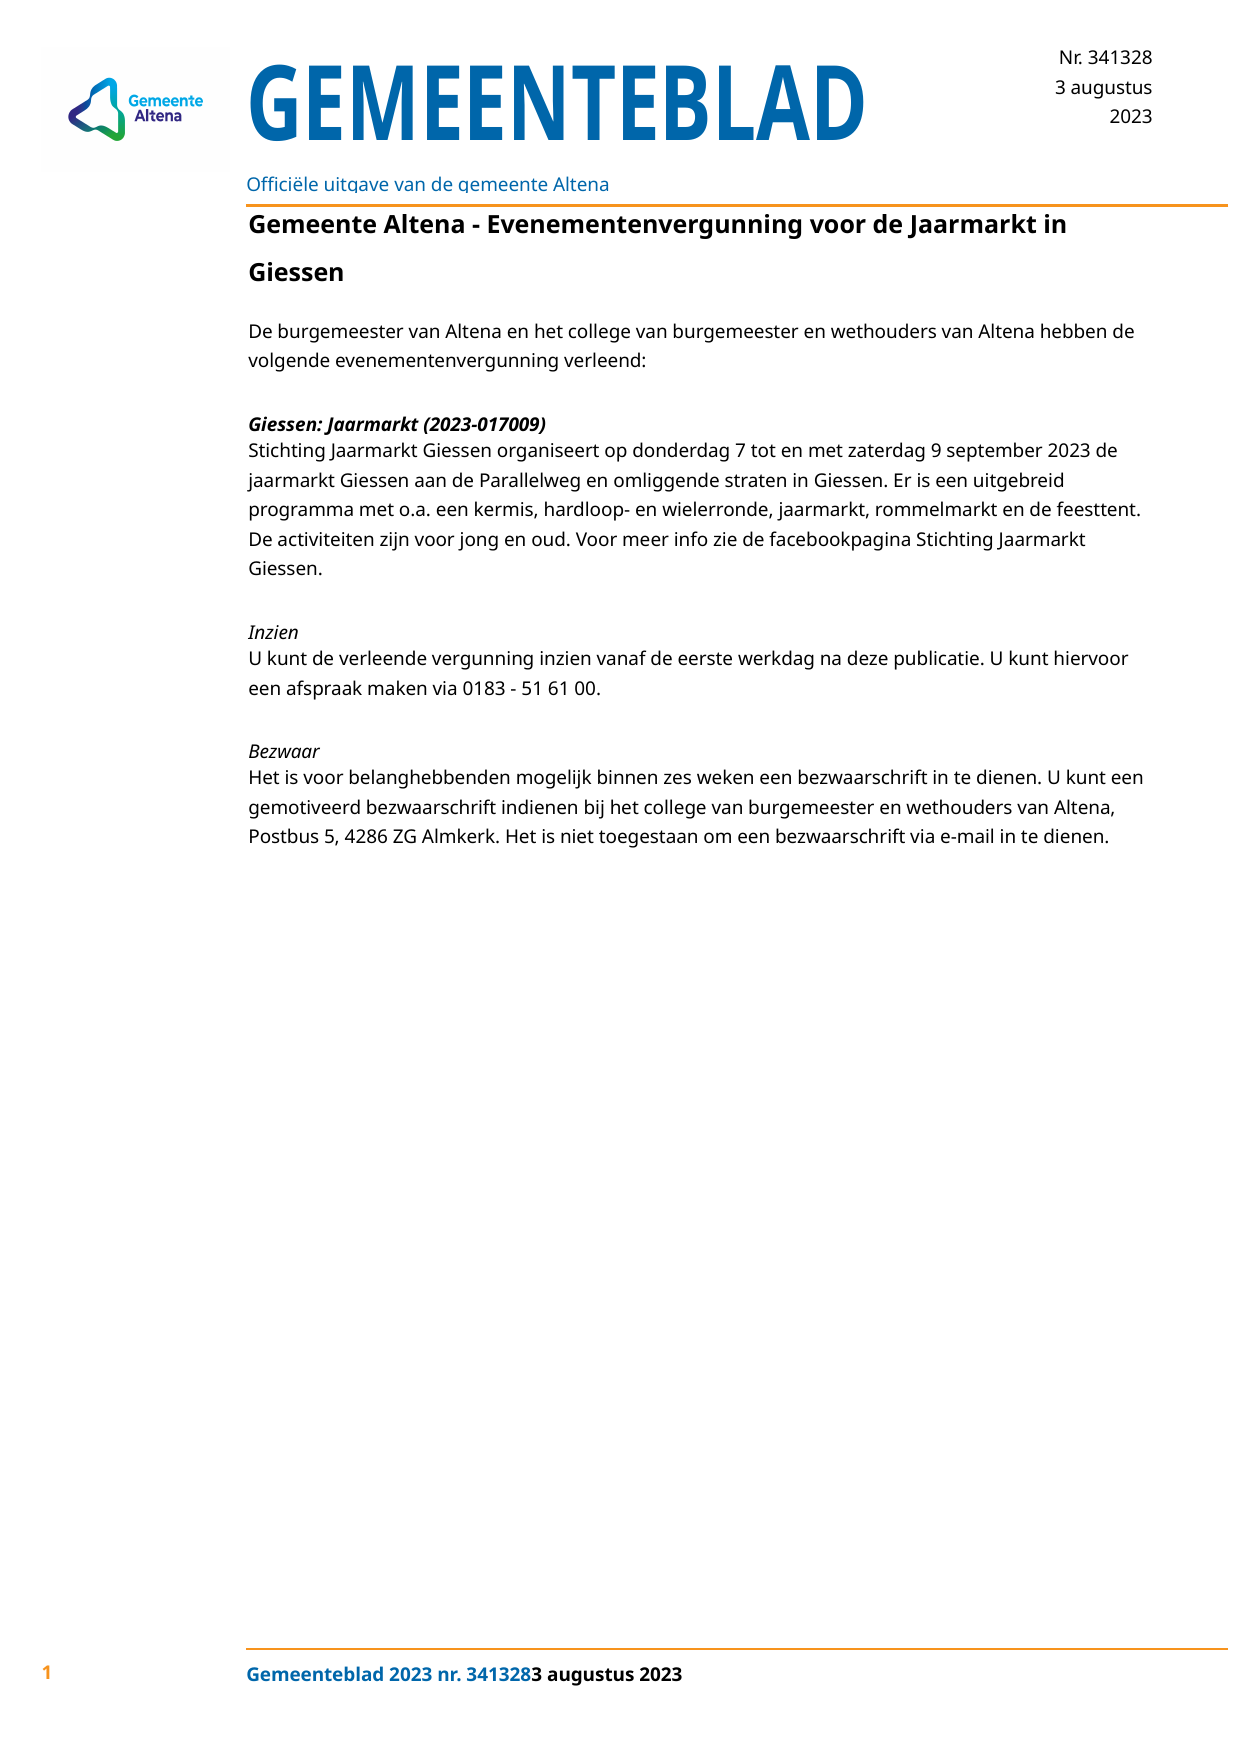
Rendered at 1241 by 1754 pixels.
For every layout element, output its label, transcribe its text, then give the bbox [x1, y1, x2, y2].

text Stichting Jaarmarkt Giessen organiseert op donderdag 7 tot en met zaterdag 9 september 2023 de jaarmarkt Giessen aan de Parallelweg en omliggende straten in Giessen. Er is een uitgebreid programma met o.a. een kermis, hardloop- en wielerronde, jaarmarkt, rommelmarkt en de feesttent. De activiteiten zijn voor jong en oud. Voor meer info zie de facebookpagina Stichting Jaarmarkt Giessen. [248, 437, 1152, 581]
text Inzien [248, 619, 1152, 645]
text Giessen: Jaarmarkt (2023-017009) [248, 411, 1152, 437]
text Het is voor belanghebbenden mogelijk binnen zes weken een bezwaarschrift in te dienen. U kunt een gemotiveerd bezwaarschrift indienen bij het college van burgemeester en wethouders van Altena, Postbus 5, 4286 ZG Almkerk. Het is niet toegestaan om een bezwaarschrift via e-mail in te dienen. [248, 764, 1152, 849]
text Gemeente Altena - Evenementenvergunning voor de Jaarmarkt in Giessen [248, 207, 1152, 288]
text U kunt de verleende vergunning inzien vanaf de eerste werkdag na deze publicatie. U kunt hiervoor een afspraak maken via 0183 - 51 61 00. [248, 645, 1152, 701]
picture [41, 47, 231, 172]
text De burgemeester van Altena en het college van burgemeester en wethouders van Altena hebben de volgende evenementenvergunning verleend: [248, 318, 1152, 373]
text Bezwaar [248, 739, 1152, 764]
